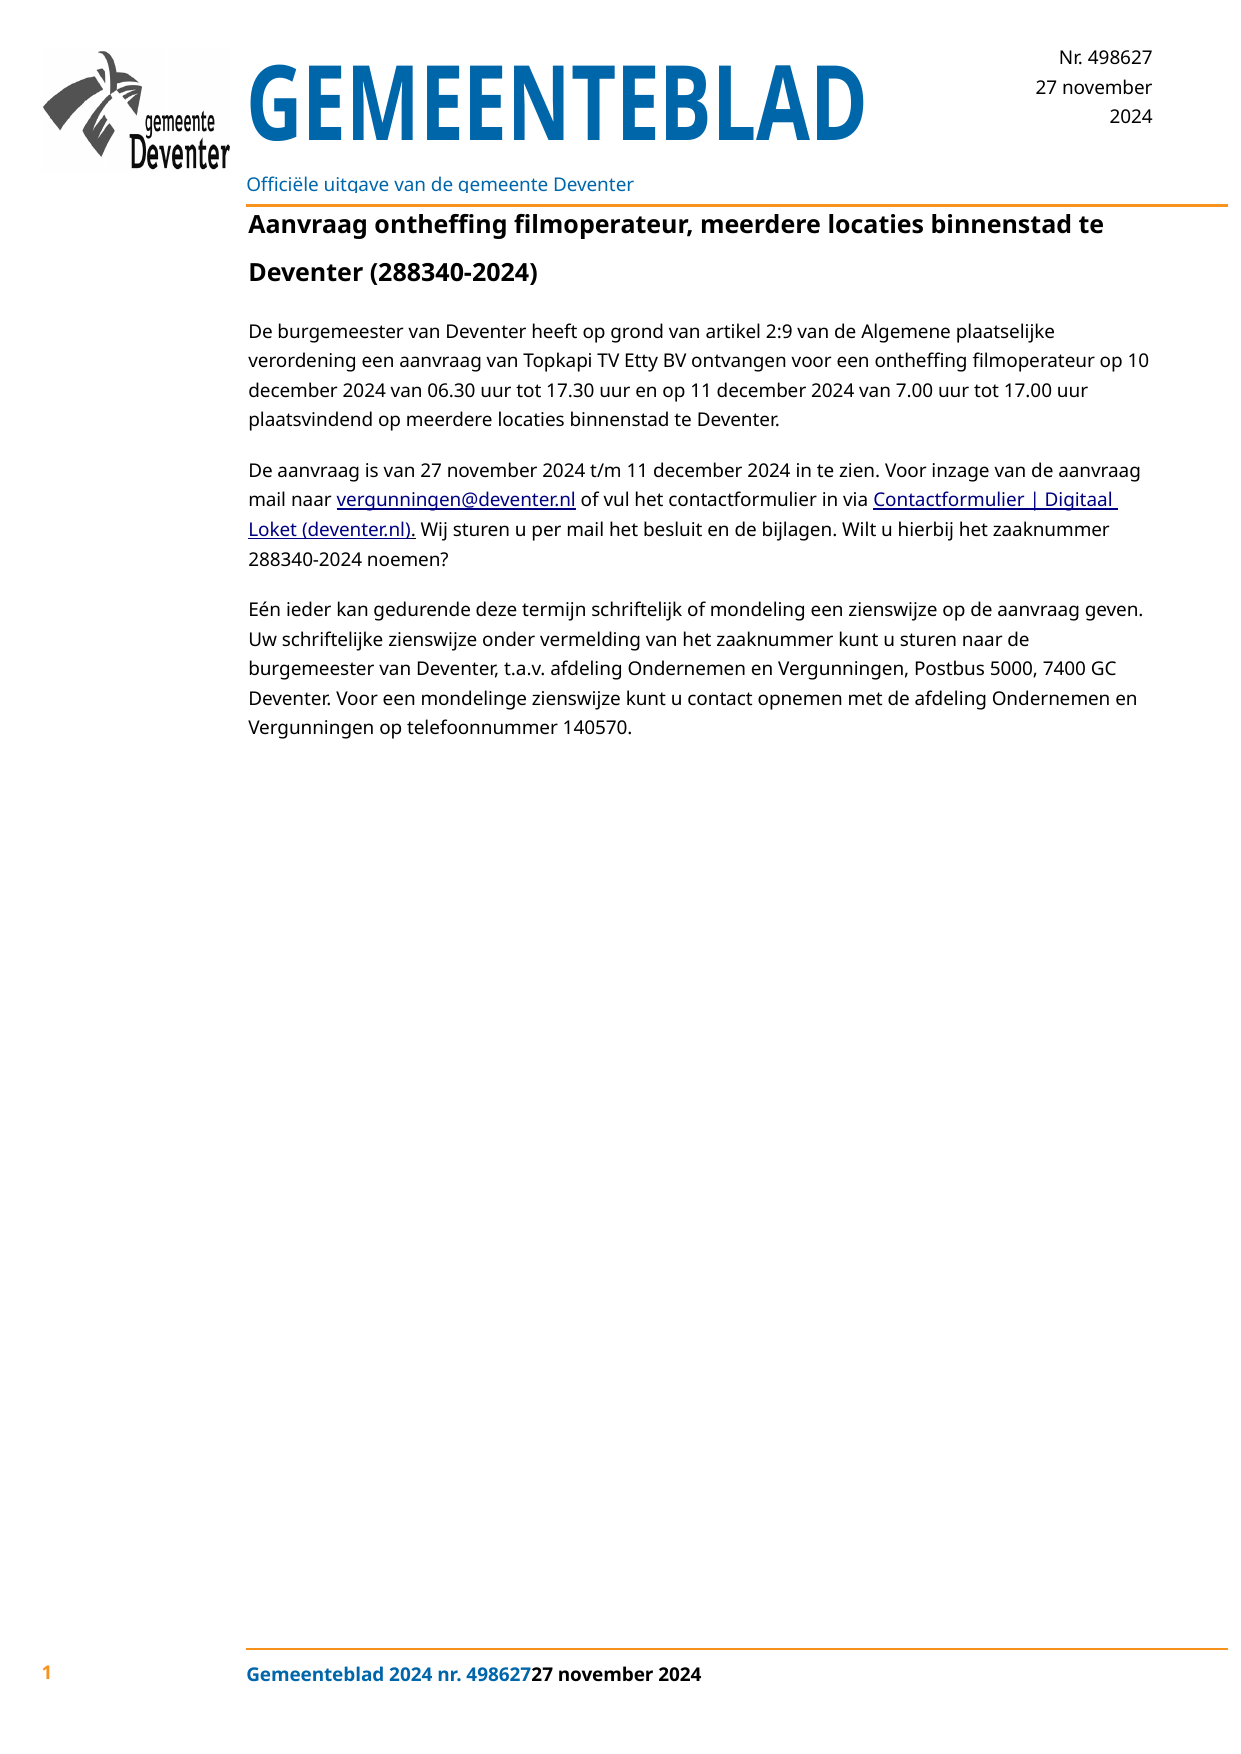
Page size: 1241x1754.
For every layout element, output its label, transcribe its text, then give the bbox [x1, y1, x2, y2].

picture [41, 47, 231, 172]
text Eén ieder kan gedurende deze termijn schriftelijk of mondeling een zienswijze op de aanvraag geven. Uw schriftelijke zienswijze onder vermelding van het zaaknummer kunt u sturen naar de burgemeester van Deventer, t.a.v. afdeling Ondernemen en Vergunningen, Postbus 5000, 7400 GC Deventer. Voor een mondelinge zienswijze kunt u contact opnemen met de afdeling Ondernemen en Vergunningen op telefoonnummer 140570. [248, 596, 1152, 740]
text De burgemeester van Deventer heeft op grond van artikel 2:9 van de Algemene plaatselijke verordening een aanvraag van Topkapi TV Etty BV ontvangen voor een ontheffing filmoperateur op 10 december 2024 van 06.30 uur tot 17.30 uur en op 11 december 2024 van 7.00 uur tot 17.00 uur plaatsvindend op meerdere locaties binnenstad te Deventer. [248, 318, 1152, 432]
text Aanvraag ontheffing filmoperateur, meerdere locaties binnenstad te Deventer (288340-2024) [248, 207, 1152, 288]
text De aanvraag is van 27 november 2024 t/m 11 december 2024 in te zien. Voor inzage van de aanvraag mail naar vergunningen@deventer.nl of vul het contactformulier in via Contactformulier | Digitaal Loket (deventer.nl). Wij sturen u per mail het besluit en de bijlagen. Wilt u hierbij het zaaknummer 288340-2024 noemen? [248, 457, 1152, 572]
